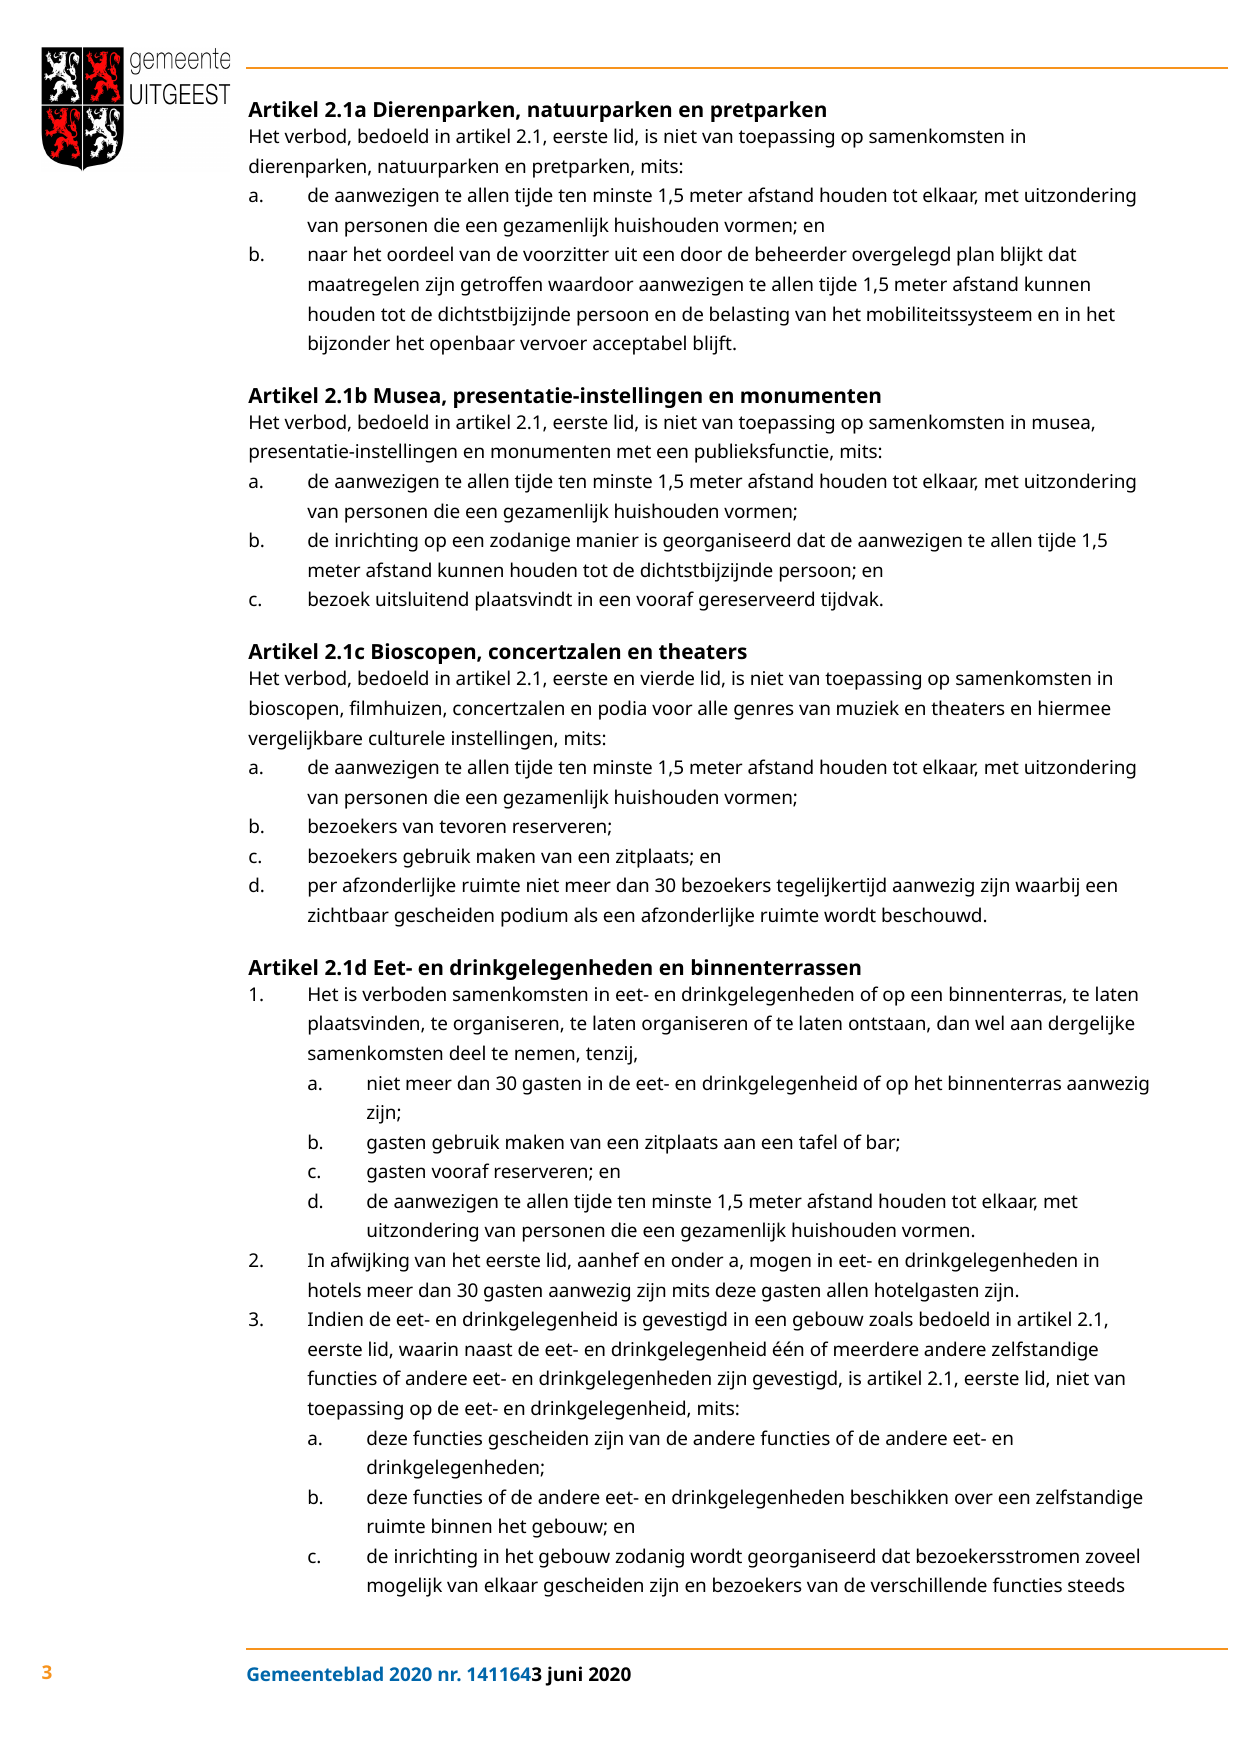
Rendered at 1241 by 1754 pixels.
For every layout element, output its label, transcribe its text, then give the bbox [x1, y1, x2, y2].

list deze functies gescheiden zijn van de andere functies of de andere eet- en drinkgelegenheden; [307, 1425, 1152, 1480]
list Indien de eet- en drinkgelegenheid is gevestigd in een gebouw zoals bedoeld in artikel 2.1, eerste lid, waarin naast de eet- en drinkgelegenheid één of meerdere andere zelfstandige functies of andere eet- en drinkgelegenheden zijn gevestigd, is artikel 2.1, eerste lid, niet van toepassing op de eet- en drinkgelegenheid, mits: [248, 1306, 1152, 1421]
text Artikel 2.1b Musea, presentatie-instellingen en monumenten [248, 381, 1152, 409]
list de aanwezigen te allen tijde ten minste 1,5 meter afstand houden tot elkaar, met uitzondering van personen die een gezamenlijk huishouden vormen; en [248, 182, 1152, 238]
list de aanwezigen te allen tijde ten minste 1,5 meter afstand houden tot elkaar, met uitzondering van personen die een gezamenlijk huishouden vormen; [248, 468, 1152, 524]
text Het verbod, bedoeld in artikel 2.1, eerste lid, is niet van toepassing op samenkomsten in musea, presentatie-instellingen en monumenten met een publieksfunctie, mits: [248, 409, 1152, 464]
list gasten gebruik maken van een zitplaats aan een tafel of bar; [307, 1129, 1152, 1155]
text Artikel 2.1d Eet- en drinkgelegenheden en binnenterrassen [248, 953, 1152, 981]
text Het verbod, bedoeld in artikel 2.1, eerste lid, is niet van toepassing op samenkomsten in dierenparken, natuurparken en pretparken, mits: [248, 123, 1152, 178]
text Het verbod, bedoeld in artikel 2.1, eerste en vierde lid, is niet van toepassing op samenkomsten in bioscopen, filmhuizen, concertzalen en podia voor alle genres van muziek en theaters en hiermee vergelijkbare culturele instellingen, mits: [248, 666, 1152, 750]
picture [41, 47, 231, 172]
list naar het oordeel van de voorzitter uit een door de beheerder overgelegd plan blijkt dat maatregelen zijn getroffen waardoor aanwezigen te allen tijde 1,5 meter afstand kunnen houden tot de dichtstbijzijnde persoon en de belasting van het mobiliteitssysteem en in het bijzonder het openbaar vervoer acceptabel blijft. [248, 242, 1152, 356]
list de inrichting op een zodanige manier is georganiseerd dat de aanwezigen te allen tijde 1,5 meter afstand kunnen houden tot de dichtstbijzijnde persoon; en [248, 527, 1152, 583]
list niet meer dan 30 gasten in de eet- en drinkgelegenheid of op het binnenterras aanwezig zijn; [307, 1070, 1152, 1125]
list gasten vooraf reserveren; en [307, 1158, 1152, 1184]
text Artikel 2.1c Bioscopen, concertzalen en theaters [248, 637, 1152, 666]
list Het is verboden samenkomsten in eet- en drinkgelegenheden of op een binnenterras, te laten plaatsvinden, te organiseren, te laten organiseren of te laten ontstaan, dan wel aan dergelijke samenkomsten deel te nemen, tenzij, [248, 981, 1152, 1066]
list bezoekers van tevoren reserveren; [248, 813, 1152, 839]
list de aanwezigen te allen tijde ten minste 1,5 meter afstand houden tot elkaar, met uitzondering van personen die een gezamenlijk huishouden vormen. [307, 1188, 1152, 1243]
list deze functies of de andere eet- en drinkgelegenheden beschikken over een zelfstandige ruimte binnen het gebouw; en [307, 1484, 1152, 1539]
list In afwijking van het eerste lid, aanhef en onder a, mogen in eet- en drinkgelegenheden in hotels meer dan 30 gasten aanwezig zijn mits deze gasten allen hotelgasten zijn. [248, 1247, 1152, 1303]
list bezoek uitsluitend plaatsvindt in een vooraf gereserveerd tijdvak. [248, 587, 1152, 612]
list de inrichting in het gebouw zodanig wordt georganiseerd dat bezoekersstromen zoveel mogelijk van elkaar gescheiden zijn en bezoekers van de verschillende functies steeds [307, 1543, 1152, 1598]
list per afzonderlijke ruimte niet meer dan 30 bezoekers tegelijkertijd aanwezig zijn waarbij een zichtbaar gescheiden podium als een afzonderlijke ruimte wordt beschouwd. [248, 873, 1152, 928]
list de aanwezigen te allen tijde ten minste 1,5 meter afstand houden tot elkaar, met uitzondering van personen die een gezamenlijk huishouden vormen; [248, 754, 1152, 809]
text Artikel 2.1a Dierenparken, natuurparken en pretparken [248, 95, 1152, 123]
list bezoekers gebruik maken van een zitplaats; en [248, 843, 1152, 869]
